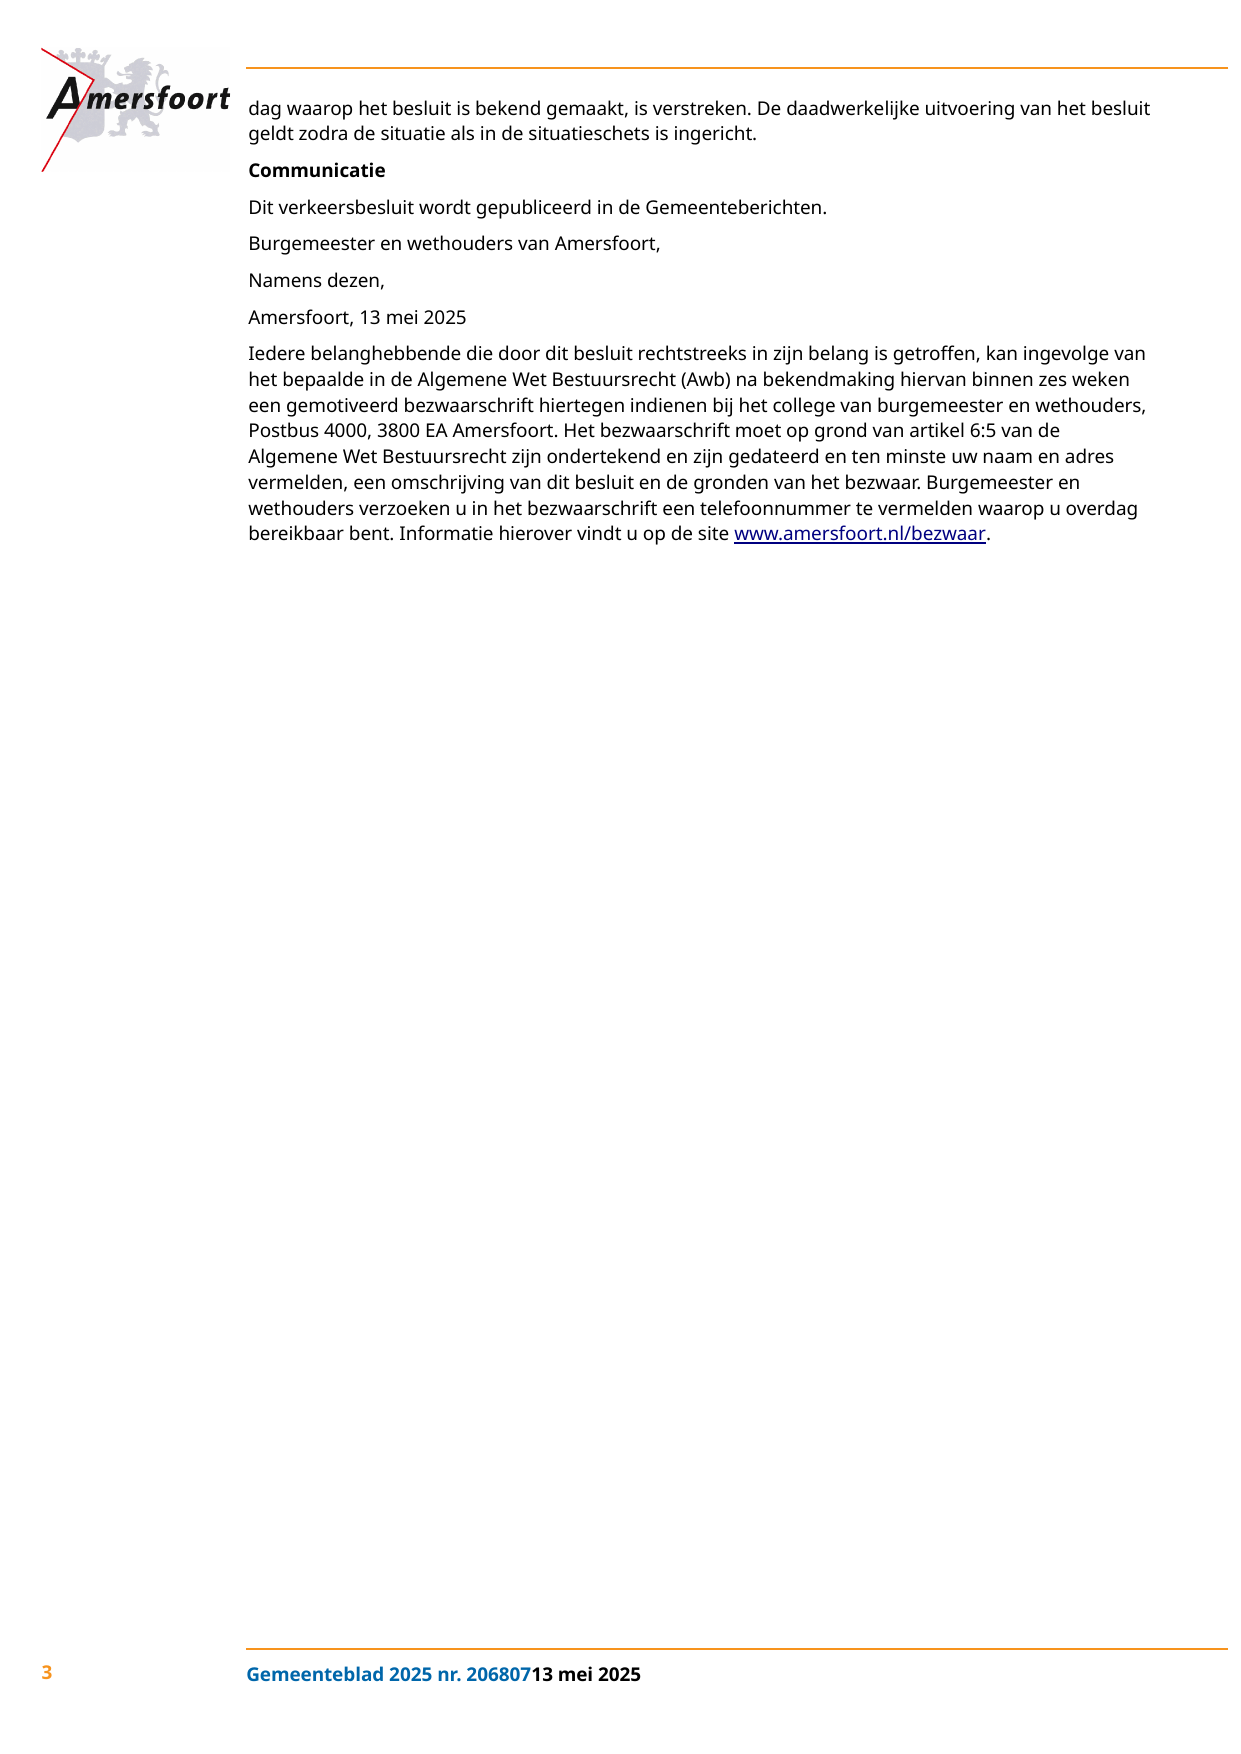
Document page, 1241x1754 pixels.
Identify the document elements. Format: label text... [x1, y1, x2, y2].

text dag waarop het besluit is bekend gemaakt, is verstreken. De daadwerkelijke uitvoering van het besluit geldt zodra de situatie als in de situatieschets is ingericht. [248, 95, 1152, 146]
text Iedere belanghebbende die door dit besluit rechtstreeks in zijn belang is getroffen, kan ingevolge van het bepaalde in de Algemene Wet Bestuursrecht (Awb) na bekendmaking hiervan binnen zes weken een gemotiveerd bezwaarschrift hiertegen indienen bij het college van burgemeester en wethouders, Postbus 4000, 3800 EA Amersfoort. Het bezwaarschrift moet op grond van artikel 6:5 van de Algemene Wet Bestuursrecht zijn ondertekend en zijn gedateerd en ten minste uw naam en adres vermelden, een omschrijving van dit besluit en de gronden van het bezwaar. Burgemeester en wethouders verzoeken u in het bezwaarschrift een telefoonnummer te vermelden waarop u overdag bereikbaar bent. Informatie hierover vindt u op de site www.amersfoort.nl/bezwaar. [248, 341, 1152, 546]
text Dit verkeersbesluit wordt gepubliceerd in de Gemeenteberichten. [248, 194, 1152, 219]
text Amersfoort, 13 mei 2025 [248, 304, 1152, 329]
text Namens dezen, [248, 267, 1152, 293]
text Communicatie [248, 157, 1152, 183]
picture [41, 47, 231, 172]
text Burgemeester en wethouders van Amersfoort, [248, 231, 1152, 256]
